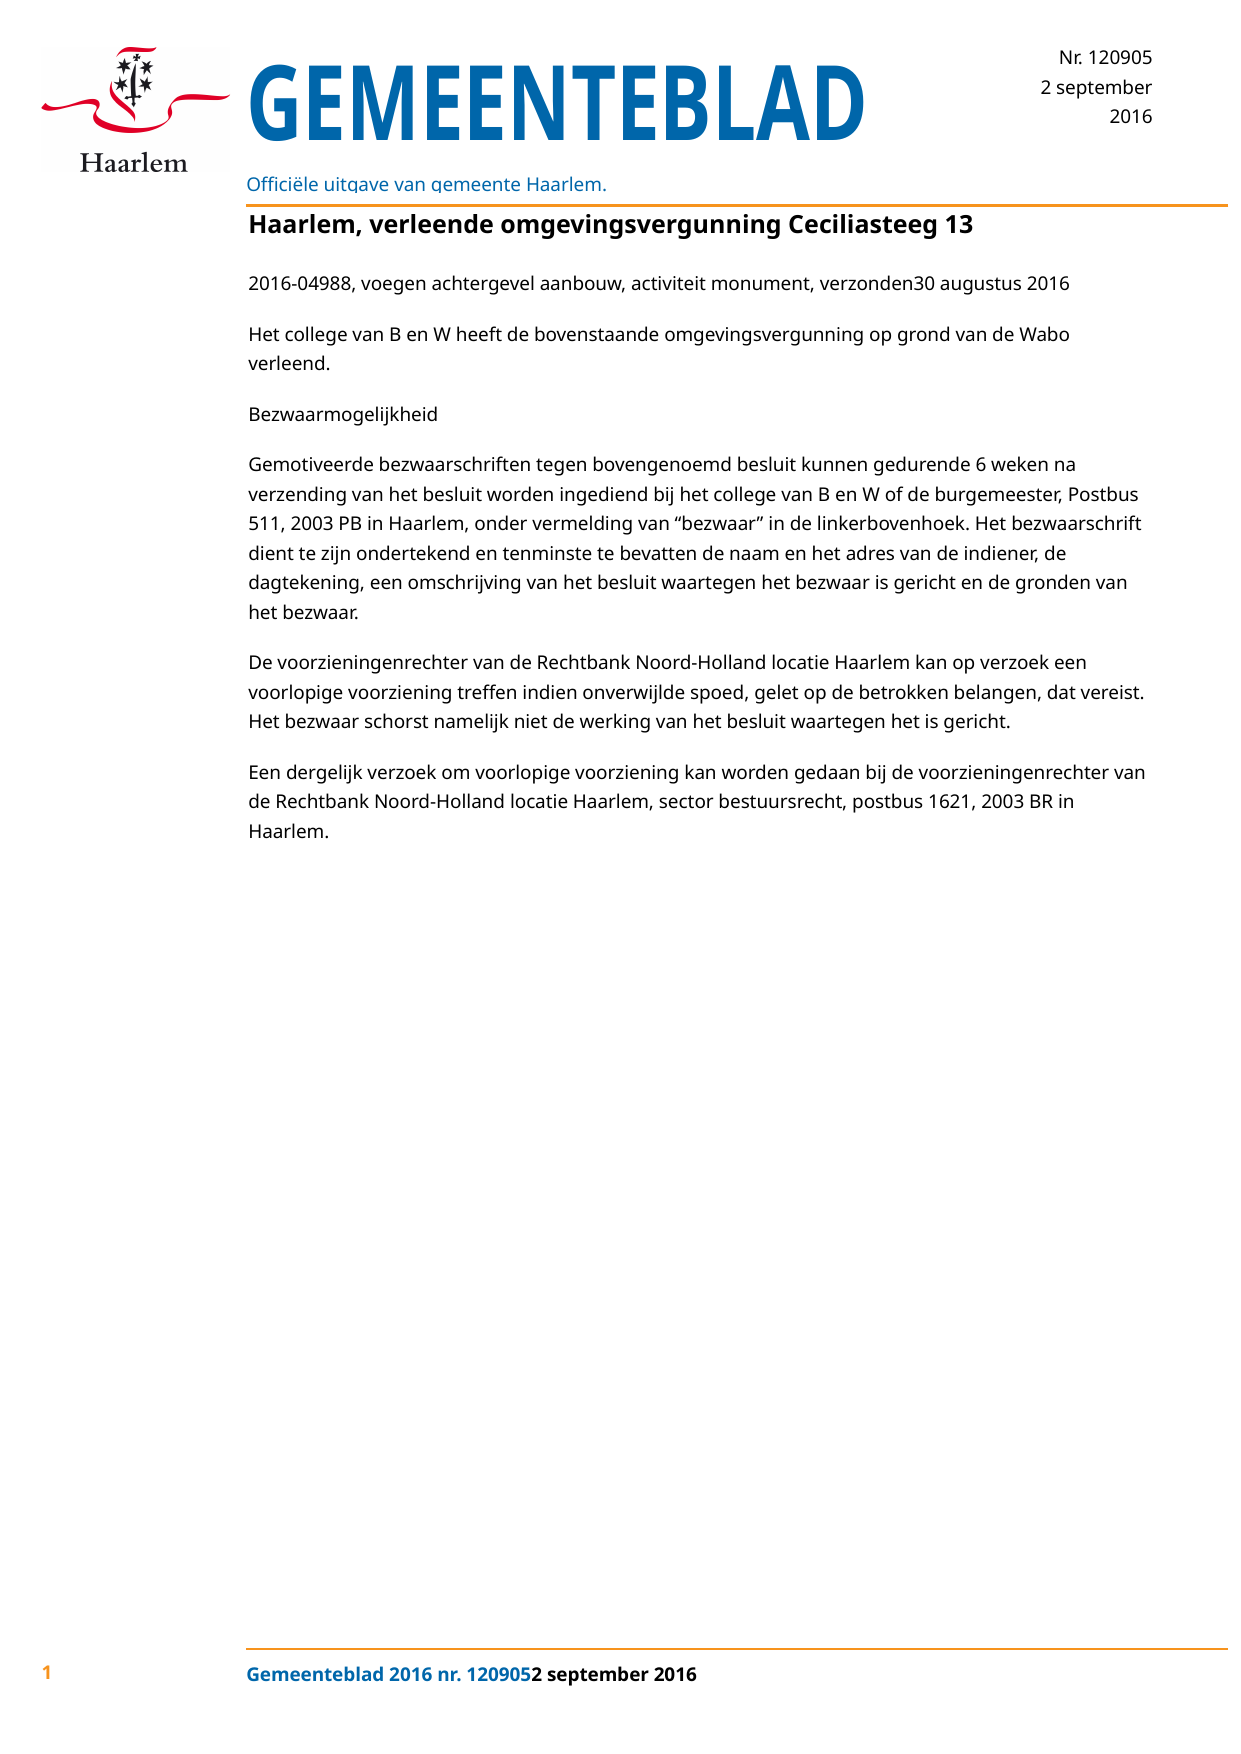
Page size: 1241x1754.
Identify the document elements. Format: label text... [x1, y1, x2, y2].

text De voorzieningenrechter van de Rechtbank Noord-Holland locatie Haarlem kan op verzoek een voorlopige voorziening treffen indien onverwijlde spoed, gelet op de betrokken belangen, dat vereist. Het bezwaar schorst namelijk niet de werking van het besluit waartegen het is gericht. [248, 649, 1152, 734]
picture [41, 47, 231, 172]
text Haarlem, verleende omgevingsvergunning Ceciliasteeg 13 [248, 207, 1152, 241]
text Een dergelijk verzoek om voorlopige voorziening kan worden gedaan bij de voorzieningenrechter van de Rechtbank Noord-Holland locatie Haarlem, sector bestuursrecht, postbus 1621, 2003 BR in Haarlem. [248, 759, 1152, 844]
text Bezwaarmogelijkheid [248, 401, 1152, 426]
text Gemotiveerde bezwaarschriften tegen bovengenoemd besluit kunnen gedurende 6 weken na verzending van het besluit worden ingediend bij het college van B en W of de burgemeester, Postbus 511, 2003 PB in Haarlem, onder vermelding van “bezwaar” in de linkerbovenhoek. Het bezwaarschrift dient te zijn ondertekend en tenminste te bevatten de naam en het adres van de indiener, de dagtekening, een omschrijving van het besluit waartegen het bezwaar is gericht en de gronden van het bezwaar. [248, 451, 1152, 625]
text 2016-04988, voegen achtergevel aanbouw, activiteit monument, verzonden30 augustus 2016 [248, 270, 1152, 296]
text Het college van B en W heeft de bovenstaande omgevingsvergunning op grond van de Wabo verleend. [248, 321, 1152, 376]
